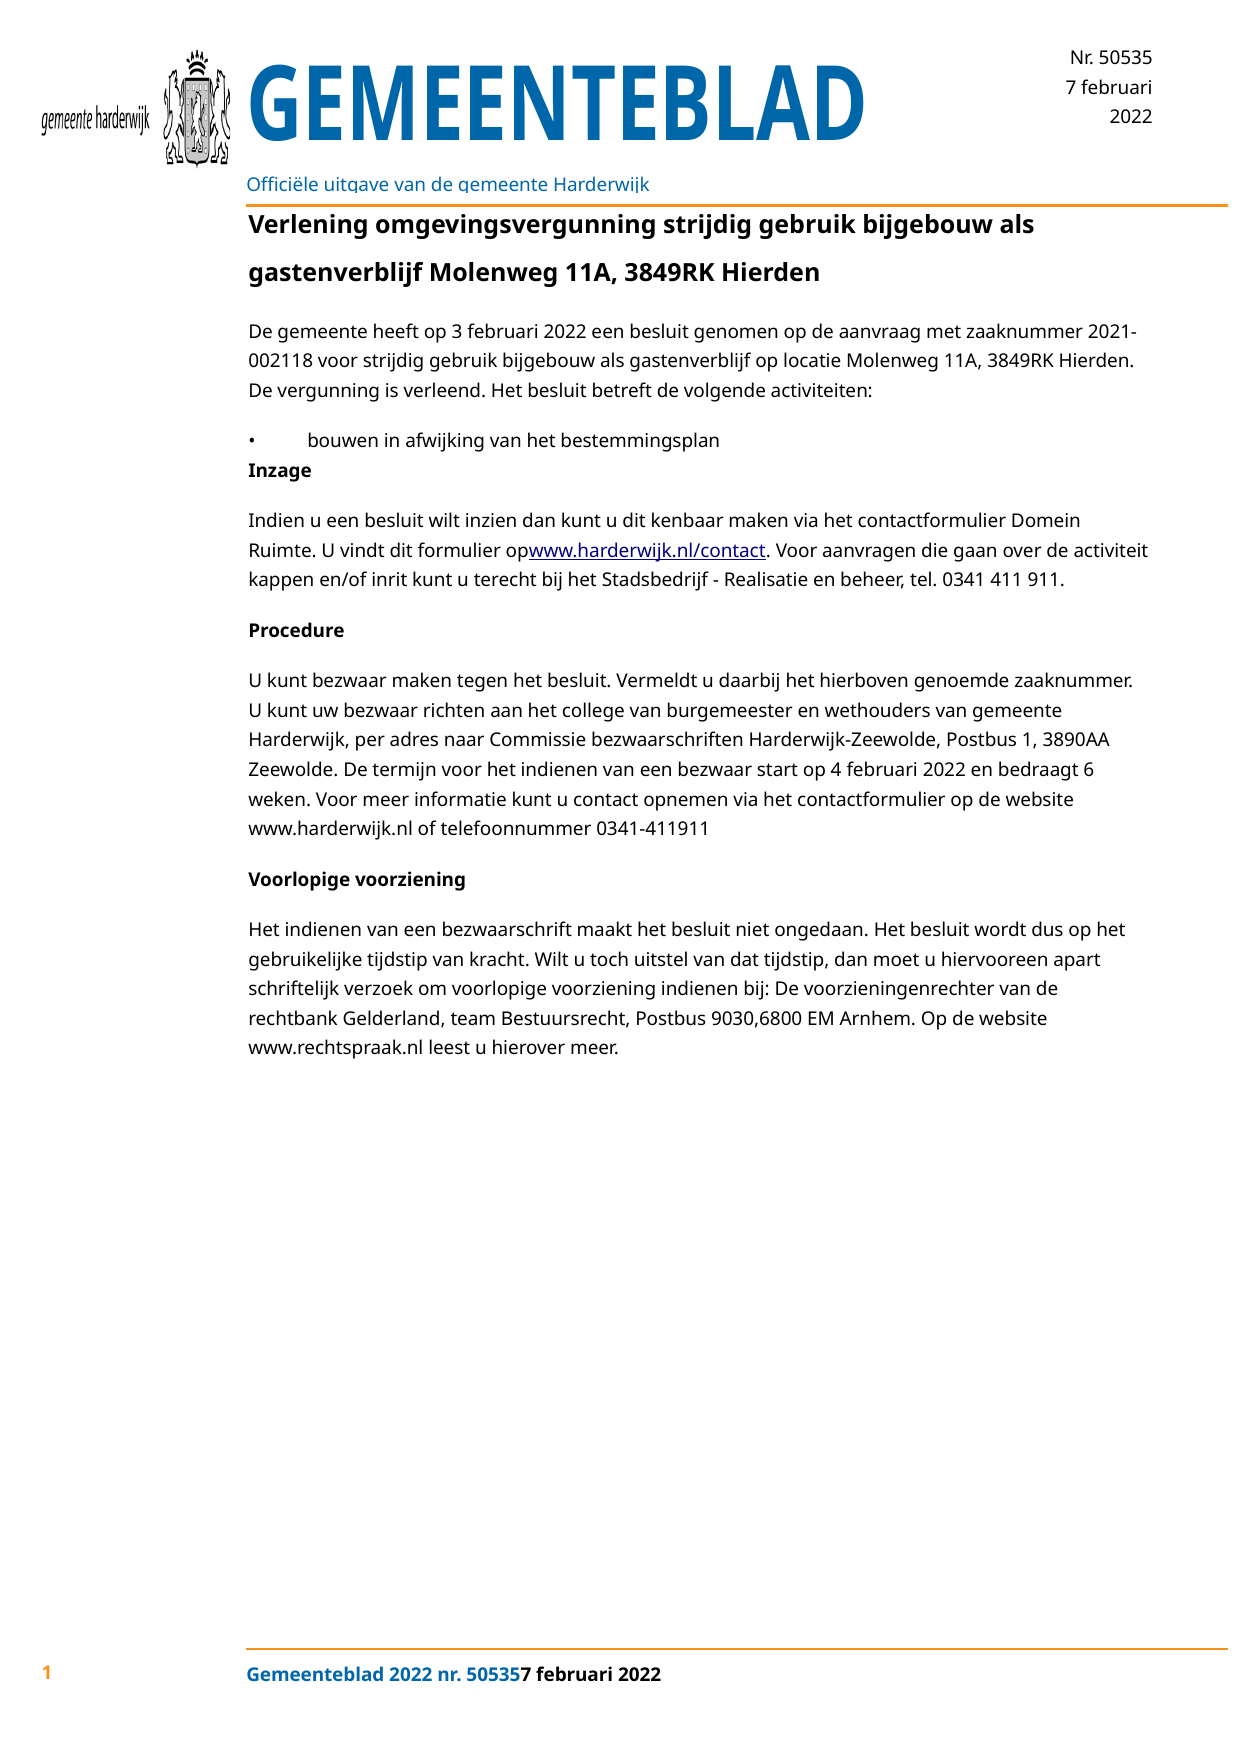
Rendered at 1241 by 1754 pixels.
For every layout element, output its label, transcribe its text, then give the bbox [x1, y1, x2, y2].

text Het indienen van een bezwaarschrift maakt het besluit niet ongedaan. Het besluit wordt dus op het gebruikelijke tijdstip van kracht. Wilt u toch uitstel van dat tijdstip, dan moet u hiervooreen apart schriftelijk verzoek om voorlopige voorziening indienen bij: De voorzieningenrechter van de rechtbank Gelderland, team Bestuursrecht, Postbus 9030,6800 EM Arnhem. Op de website www.rechtspraak.nl leest u hierover meer. [248, 916, 1152, 1060]
list bouwen in afwijking van het bestemmingsplan [248, 427, 1152, 453]
text Inzage [248, 457, 1152, 483]
text Indien u een besluit wilt inzien dan kunt u dit kenbaar maken via het contactformulier Domein Ruimte. U vindt dit formulier opwww.harderwijk.nl/contact. Voor aanvragen die gaan over de activiteit kappen en/of inrit kunt u terecht bij het Stadsbedrijf - Realisatie en beheer, tel. 0341 411 911. [248, 507, 1152, 592]
text Procedure [248, 617, 1152, 643]
text U kunt bezwaar maken tegen het besluit. Vermeldt u daarbij het hierboven genoemde zaaknummer. U kunt uw bezwaar richten aan het college van burgemeester en wethouders van gemeente Harderwijk, per adres naar Commissie bezwaarschriften Harderwijk-Zeewolde, Postbus 1, 3890AA Zeewolde. De termijn voor het indienen van een bezwaar start op 4 februari 2022 en bedraagt 6 weken. Voor meer informatie kunt u contact opnemen via het contactformulier op de website www.harderwijk.nl of telefoonnummer 0341-411911 [248, 667, 1152, 841]
picture [41, 47, 231, 172]
text Voorlopige voorziening [248, 866, 1152, 892]
text Verlening omgevingsvergunning strijdig gebruik bijgebouw als gastenverblijf Molenweg 11A, 3849RK Hierden [248, 207, 1152, 288]
text De gemeente heeft op 3 februari 2022 een besluit genomen op de aanvraag met zaaknummer 2021-002118 voor strijdig gebruik bijgebouw als gastenverblijf op locatie Molenweg 11A, 3849RK Hierden. De vergunning is verleend. Het besluit betreft de volgende activiteiten: [248, 318, 1152, 403]
